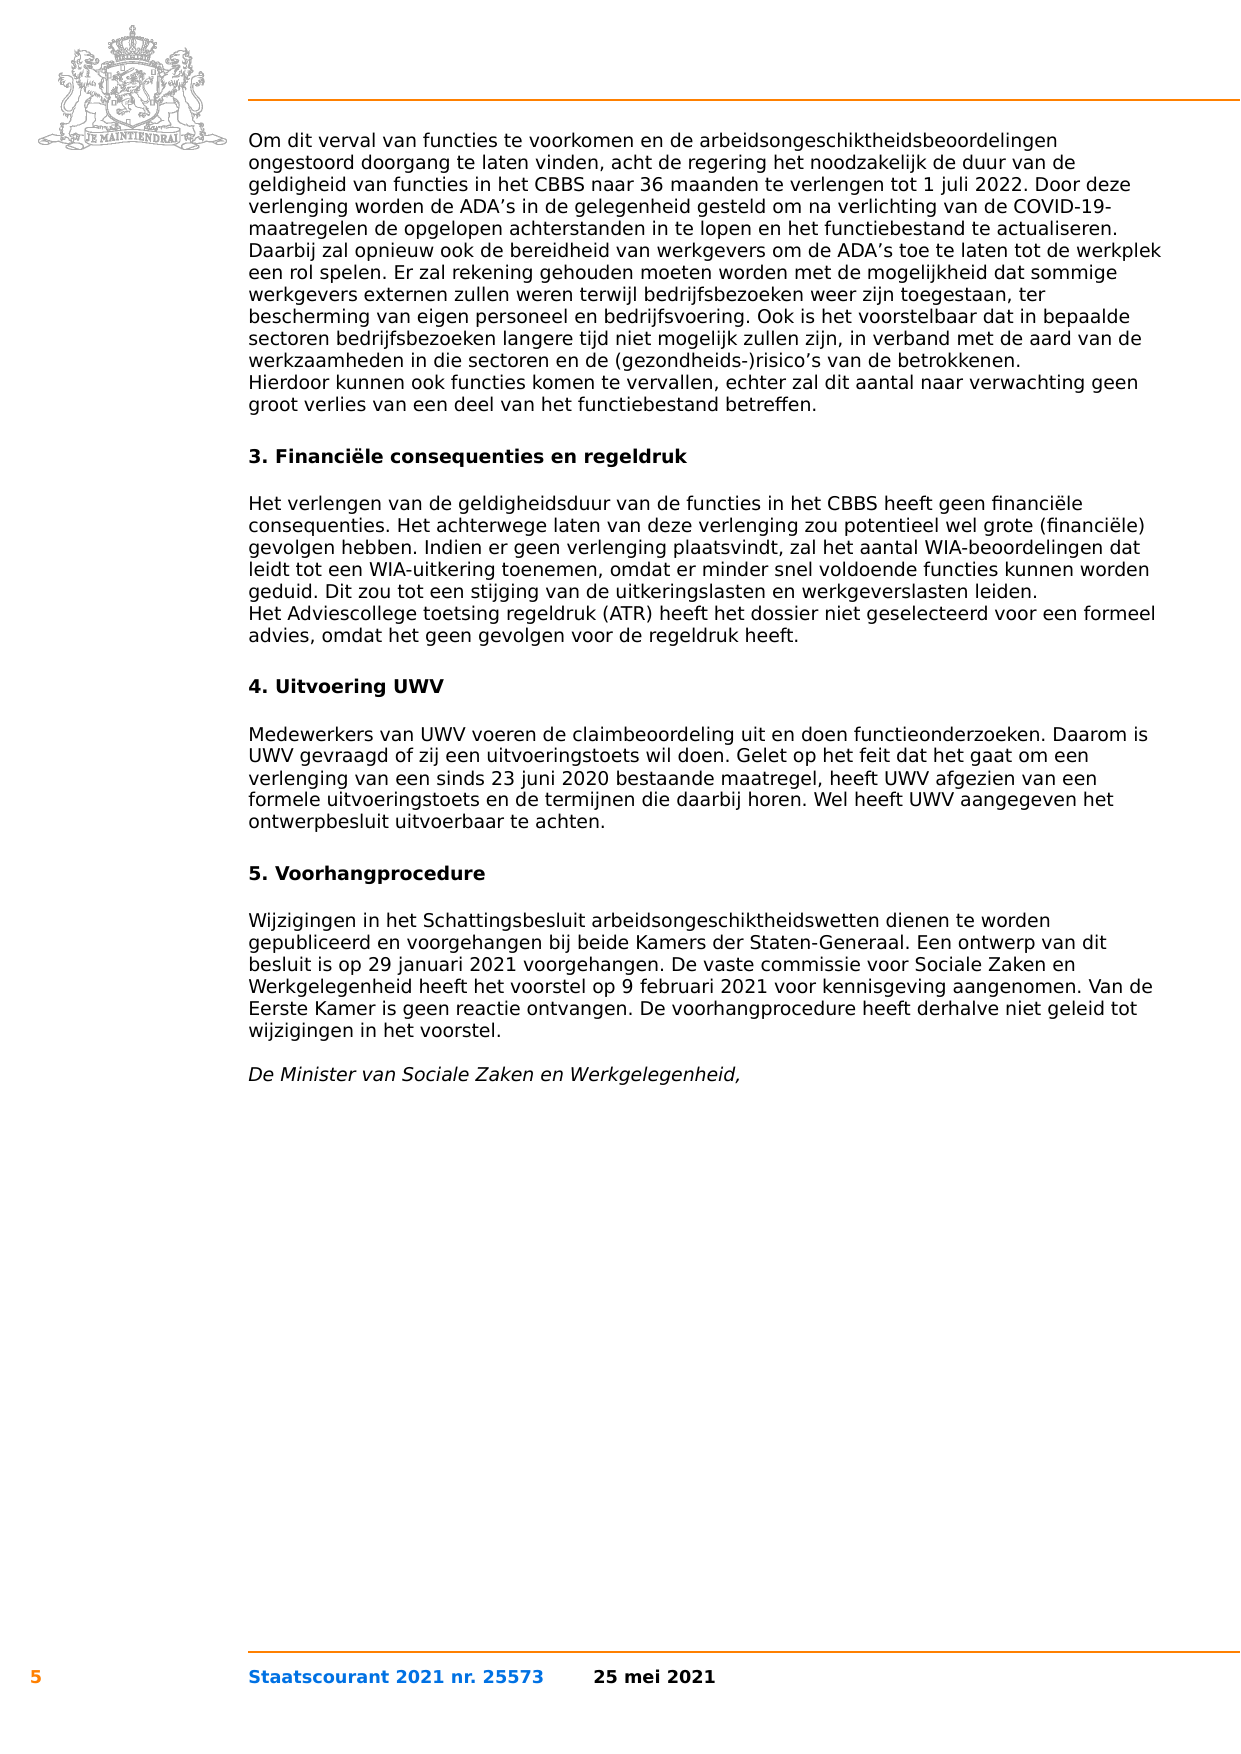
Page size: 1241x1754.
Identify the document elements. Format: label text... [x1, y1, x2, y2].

text De Minister van Sociale Zaken en Werkgelegenheid, [248, 1064, 1163, 1086]
subtitle 4. Uitvoering UWV [248, 676, 1163, 698]
subtitle 3. Financiële consequenties en regeldruk [248, 446, 1163, 468]
text Om dit verval van functies te voorkomen en de arbeidsongeschiktheidsbeoordelingen ongestoord doorgang te laten vinden, acht de regering het noodzakelijk de duur van de geldigheid van functies in het CBBS naar 36 maanden te verlengen tot 1 juli 2022. Door deze verlenging worden de ADA’s in de gelegenheid gesteld om na verlichting van de COVID-19-maatregelen de opgelopen achterstanden in te lopen en het functiebestand te actualiseren. Daarbij zal opnieuw ook de bereidheid van werkgevers om de ADA’s toe te laten tot de werkplek een rol spelen. Er zal rekening gehouden moeten worden met de mogelijkheid dat sommige werkgevers externen zullen weren terwijl bedrijfsbezoeken weer zijn toegestaan, ter bescherming van eigen personeel en bedrijfsvoering. Ook is het voorstelbaar dat in bepaalde sectoren bedrijfsbezoeken langere tijd niet mogelijk zullen zijn, in verband met de aard van de werkzaamheden in die sectoren en de (gezondheids-)risico’s van de betrokkenen. [248, 130, 1163, 372]
picture [38, 25, 227, 150]
text Het Adviescollege toetsing regeldruk (ATR) heeft het dossier niet geselecteerd voor een formeel advies, omdat het geen gevolgen voor de regeldruk heeft. [248, 602, 1163, 646]
text Wijzigingen in het Schattingsbesluit arbeidsongeschiktheidswetten dienen te worden gepubliceerd en voorgehangen bij beide Kamers der Staten-Generaal. Een ontwerp van dit besluit is op 29 januari 2021 voorgehangen. De vaste commissie voor Sociale Zaken en Werkgelegenheid heeft het voorstel op 9 februari 2021 voor kennisgeving aangenomen. Van de Eerste Kamer is geen reactie ontvangen. De voorhangprocedure heeft derhalve niet geleid tot wijzigingen in het voorstel. [248, 910, 1163, 1042]
text Medewerkers van UWV voeren de claimbeoordeling uit en doen functieonderzoeken. Daarom is UWV gevraagd of zij een uitvoeringstoets wil doen. Gelet op het feit dat het gaat om een verlenging van een sinds 23 juni 2020 bestaande maatregel, heeft UWV afgezien van een formele uitvoeringstoets en de termijnen die daarbij horen. Wel heeft UWV aangegeven het ontwerpbesluit uitvoerbaar te achten. [248, 723, 1163, 833]
subtitle 5. Voorhangprocedure [248, 863, 1163, 885]
text Hierdoor kunnen ook functies komen te vervallen, echter zal dit aantal naar verwachting geen groot verlies van een deel van het functiebestand betreffen. [248, 372, 1163, 416]
text Het verlengen van de geldigheidsduur van de functies in het CBBS heeft geen financiële consequenties. Het achterwege laten van deze verlenging zou potentieel wel grote (financiële) gevolgen hebben. Indien er geen verlenging plaatsvindt, zal het aantal WIA-beoordelingen dat leidt tot een WIA-uitkering toenemen, omdat er minder snel voldoende functies kunnen worden geduid. Dit zou tot een stijging van de uitkeringslasten en werkgeverslasten leiden. [248, 493, 1163, 602]
